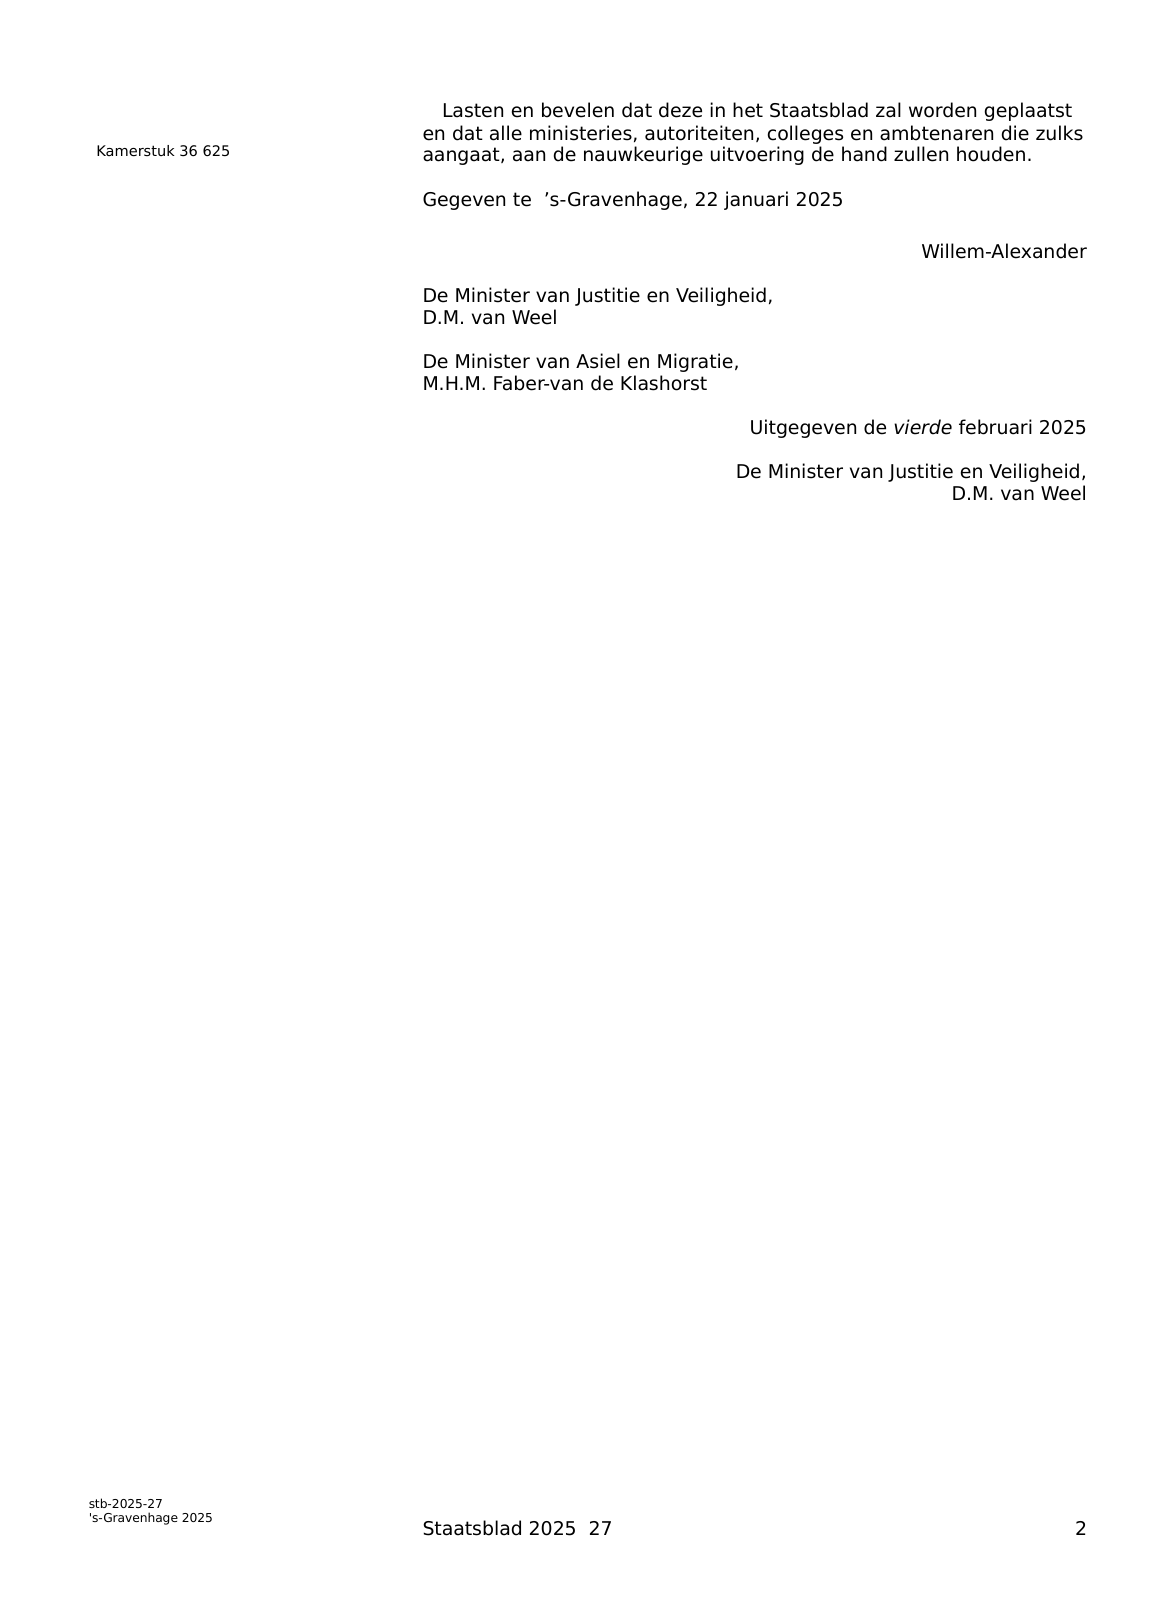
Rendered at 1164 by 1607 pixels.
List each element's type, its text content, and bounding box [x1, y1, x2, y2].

text 's-Gravenhage 2025 [88, 1511, 323, 1525]
text Lasten en bevelen dat deze in het Staatsblad zal worden geplaatst en dat alle ministeries, autoriteiten, colleges en ambtenaren die zulks aangaat, aan de nauwkeurige uitvoering de hand zullen houden. [422, 100, 1087, 166]
text De Minister van Justitie en Veiligheid, D.M. van Weel [422, 461, 1087, 505]
text stb-2025-27 [88, 1497, 323, 1511]
text Gegeven te ’s-Gravenhage, 22 januari 2025 [422, 188, 1087, 211]
text De Minister van Justitie en Veiligheid, D.M. van Weel [422, 285, 1087, 329]
text Willem-Alexander [422, 241, 1087, 262]
text Kamerstuk 36 625 [77, 143, 396, 160]
text Uitgegeven de vierde februari 2025 [422, 417, 1087, 439]
text De Minister van Asiel en Migratie, M.H.M. Faber-van de Klashorst [422, 351, 1087, 395]
